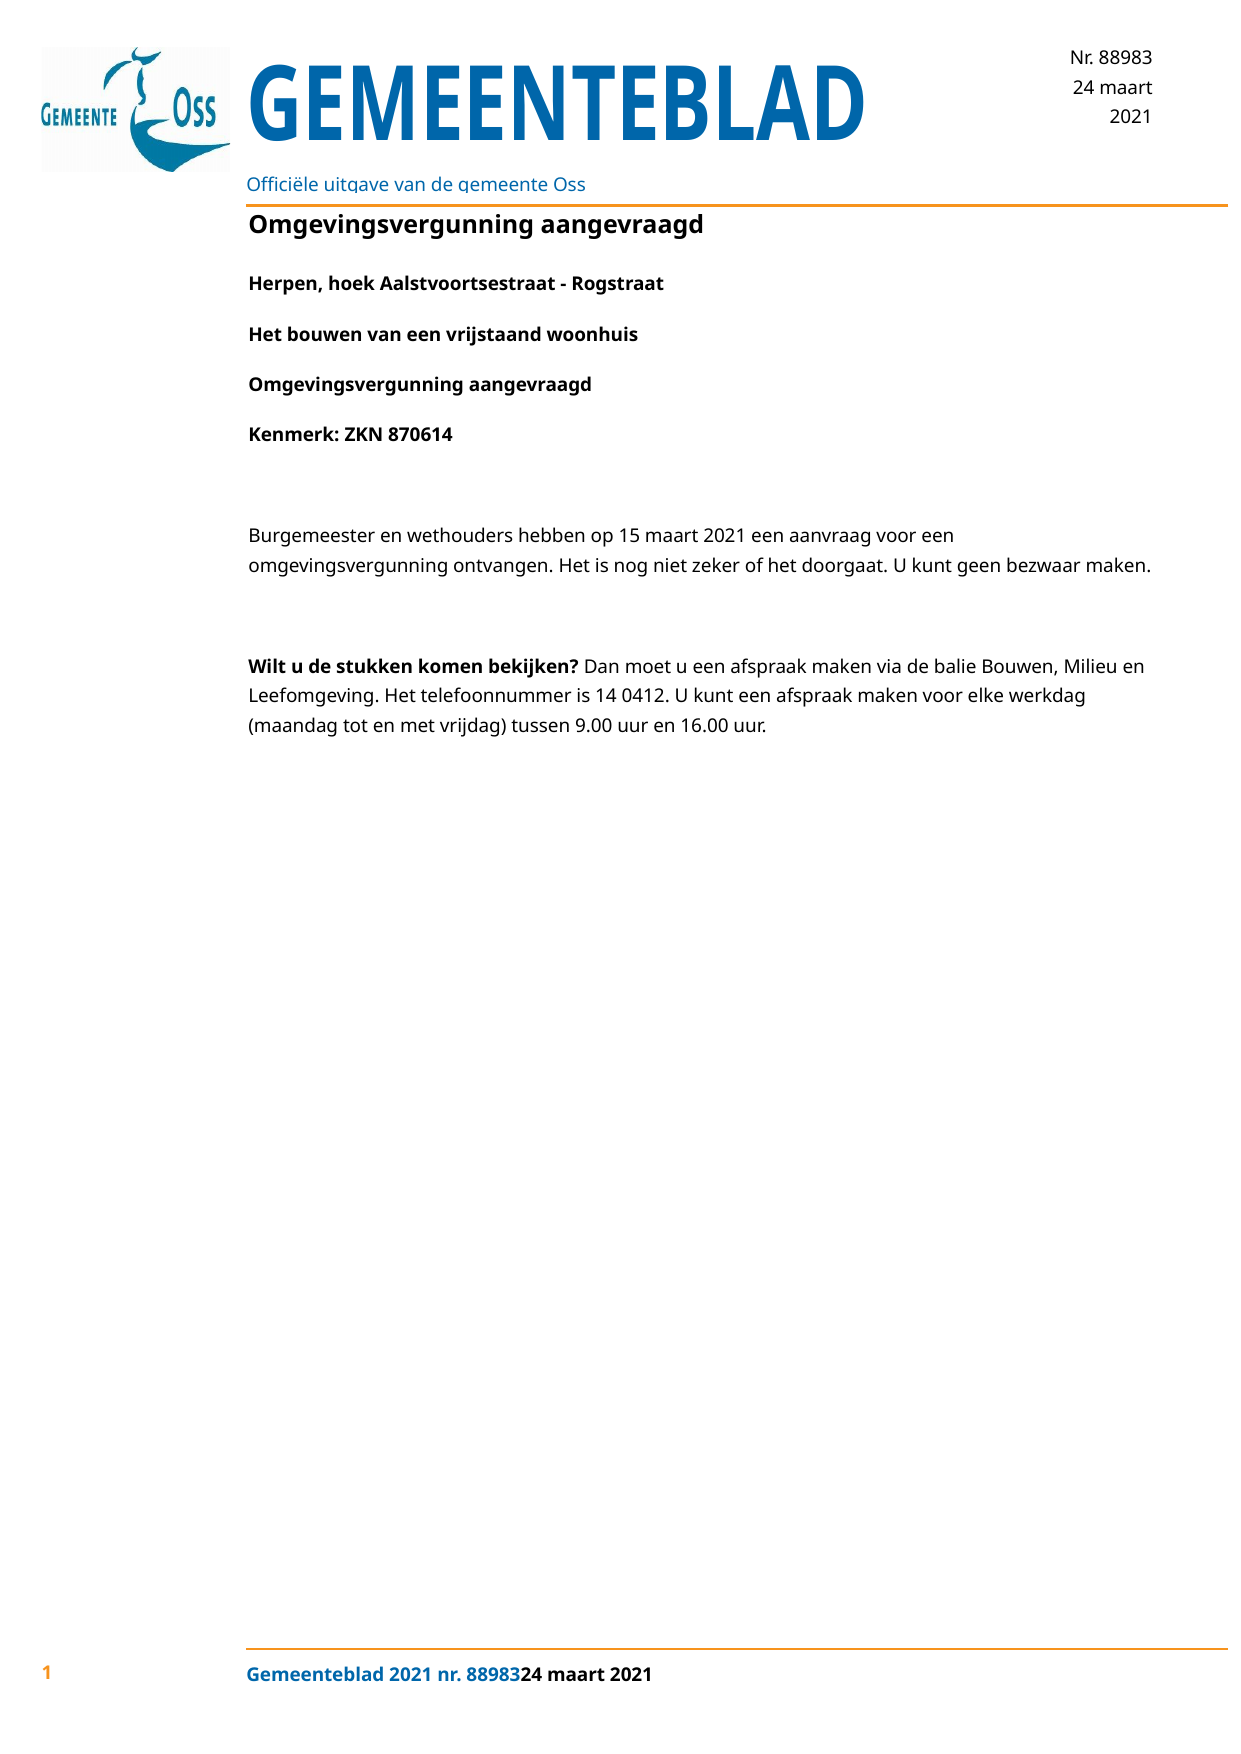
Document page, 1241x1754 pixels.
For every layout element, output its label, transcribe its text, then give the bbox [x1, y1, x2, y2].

text Wilt u de stukken komen bekijken? Dan moet u een afspraak maken via de balie Bouwen, Milieu en Leefomgeving. Het telefoonnummer is 14 0412. U kunt een afspraak maken voor elke werkdag (maandag tot en met vrijdag) tussen 9.00 uur en 16.00 uur. [248, 653, 1152, 738]
text Omgevingsvergunning aangevraagd [248, 371, 1152, 397]
text Het bouwen van een vrijstaand woonhuis [248, 321, 1152, 346]
picture [41, 47, 231, 172]
text Burgemeester en wethouders hebben op 15 maart 2021 een aanvraag voor een omgevingsvergunning ontvangen. Het is nog niet zeker of het doorgaat. U kunt geen bezwaar maken. [248, 522, 1152, 578]
text Herpen, hoek Aalstvoortsestraat - Rogstraat [248, 270, 1152, 296]
text Kenmerk: ZKN 870614 [248, 422, 1152, 447]
text Omgevingsvergunning aangevraagd [248, 207, 1152, 241]
